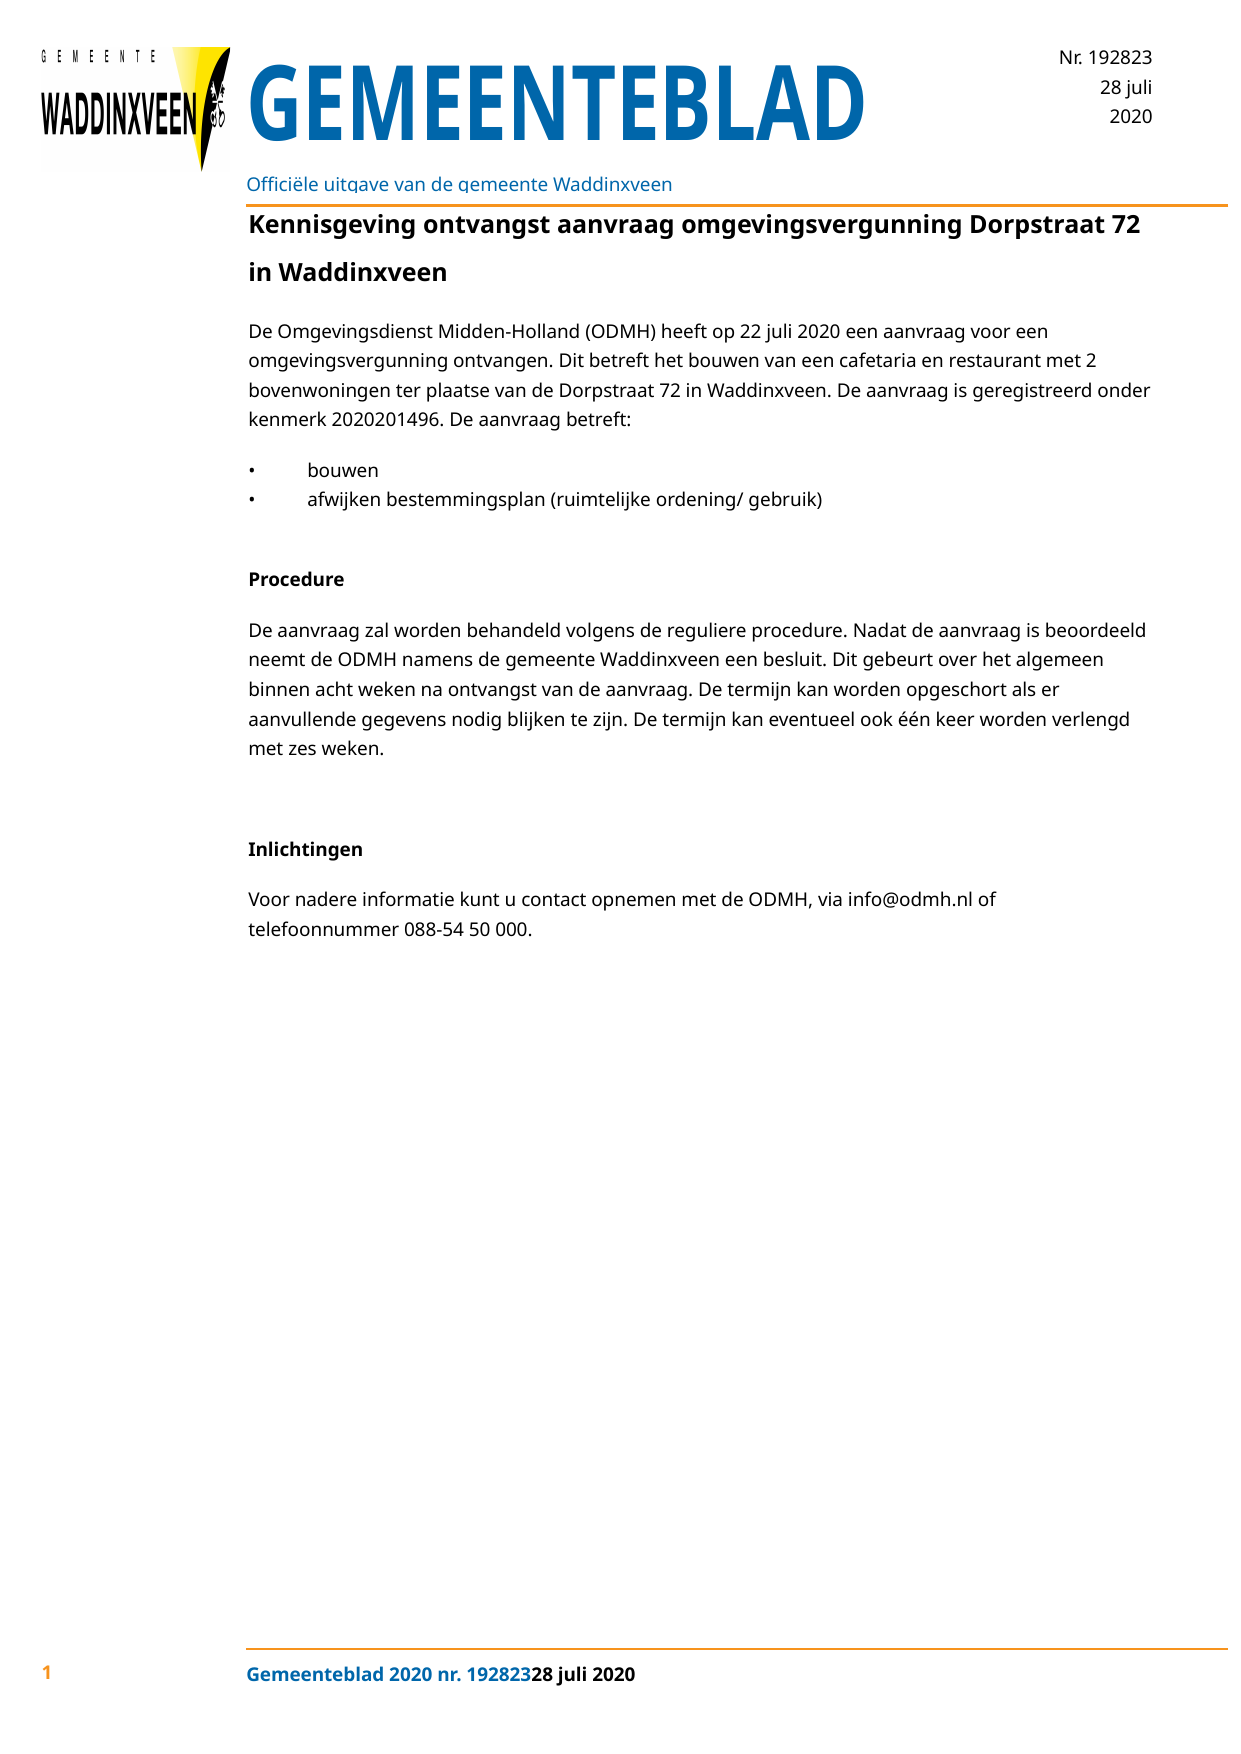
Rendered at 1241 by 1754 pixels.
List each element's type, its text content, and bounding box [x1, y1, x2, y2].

picture [41, 47, 231, 172]
text De Omgevingsdienst Midden-Holland (ODMH) heeft op 22 juli 2020 een aanvraag voor een omgevingsvergunning ontvangen. Dit betreft het bouwen van een cafetaria en restaurant met 2 bovenwoningen ter plaatse van de Dorpstraat 72 in Waddinxveen. De aanvraag is geregistreerd onder kenmerk 2020201496. De aanvraag betreft: [248, 318, 1152, 432]
text Inlichtingen [248, 836, 1152, 862]
text Procedure [248, 567, 1152, 592]
list afwijken bestemmingsplan (ruimtelijke ordening/ gebruik) [248, 487, 1152, 512]
list bouwen [248, 457, 1152, 483]
text Kennisgeving ontvangst aanvraag omgevingsvergunning Dorpstraat 72 in Waddinxveen [248, 207, 1152, 288]
text De aanvraag zal worden behandeld volgens de reguliere procedure. Nadat de aanvraag is beoordeeld neemt de ODMH namens de gemeente Waddinxveen een besluit. Dit gebeurt over het algemeen binnen acht weken na ontvangst van de aanvraag. De termijn kan worden opgeschort als er aanvullende gegevens nodig blijken te zijn. De termijn kan eventueel ook één keer worden verlengd met zes weken. [248, 617, 1152, 761]
text Voor nadere informatie kunt u contact opnemen met de ODMH, via info@odmh.nl of telefoonnummer 088-54 50 000. [248, 887, 1152, 942]
